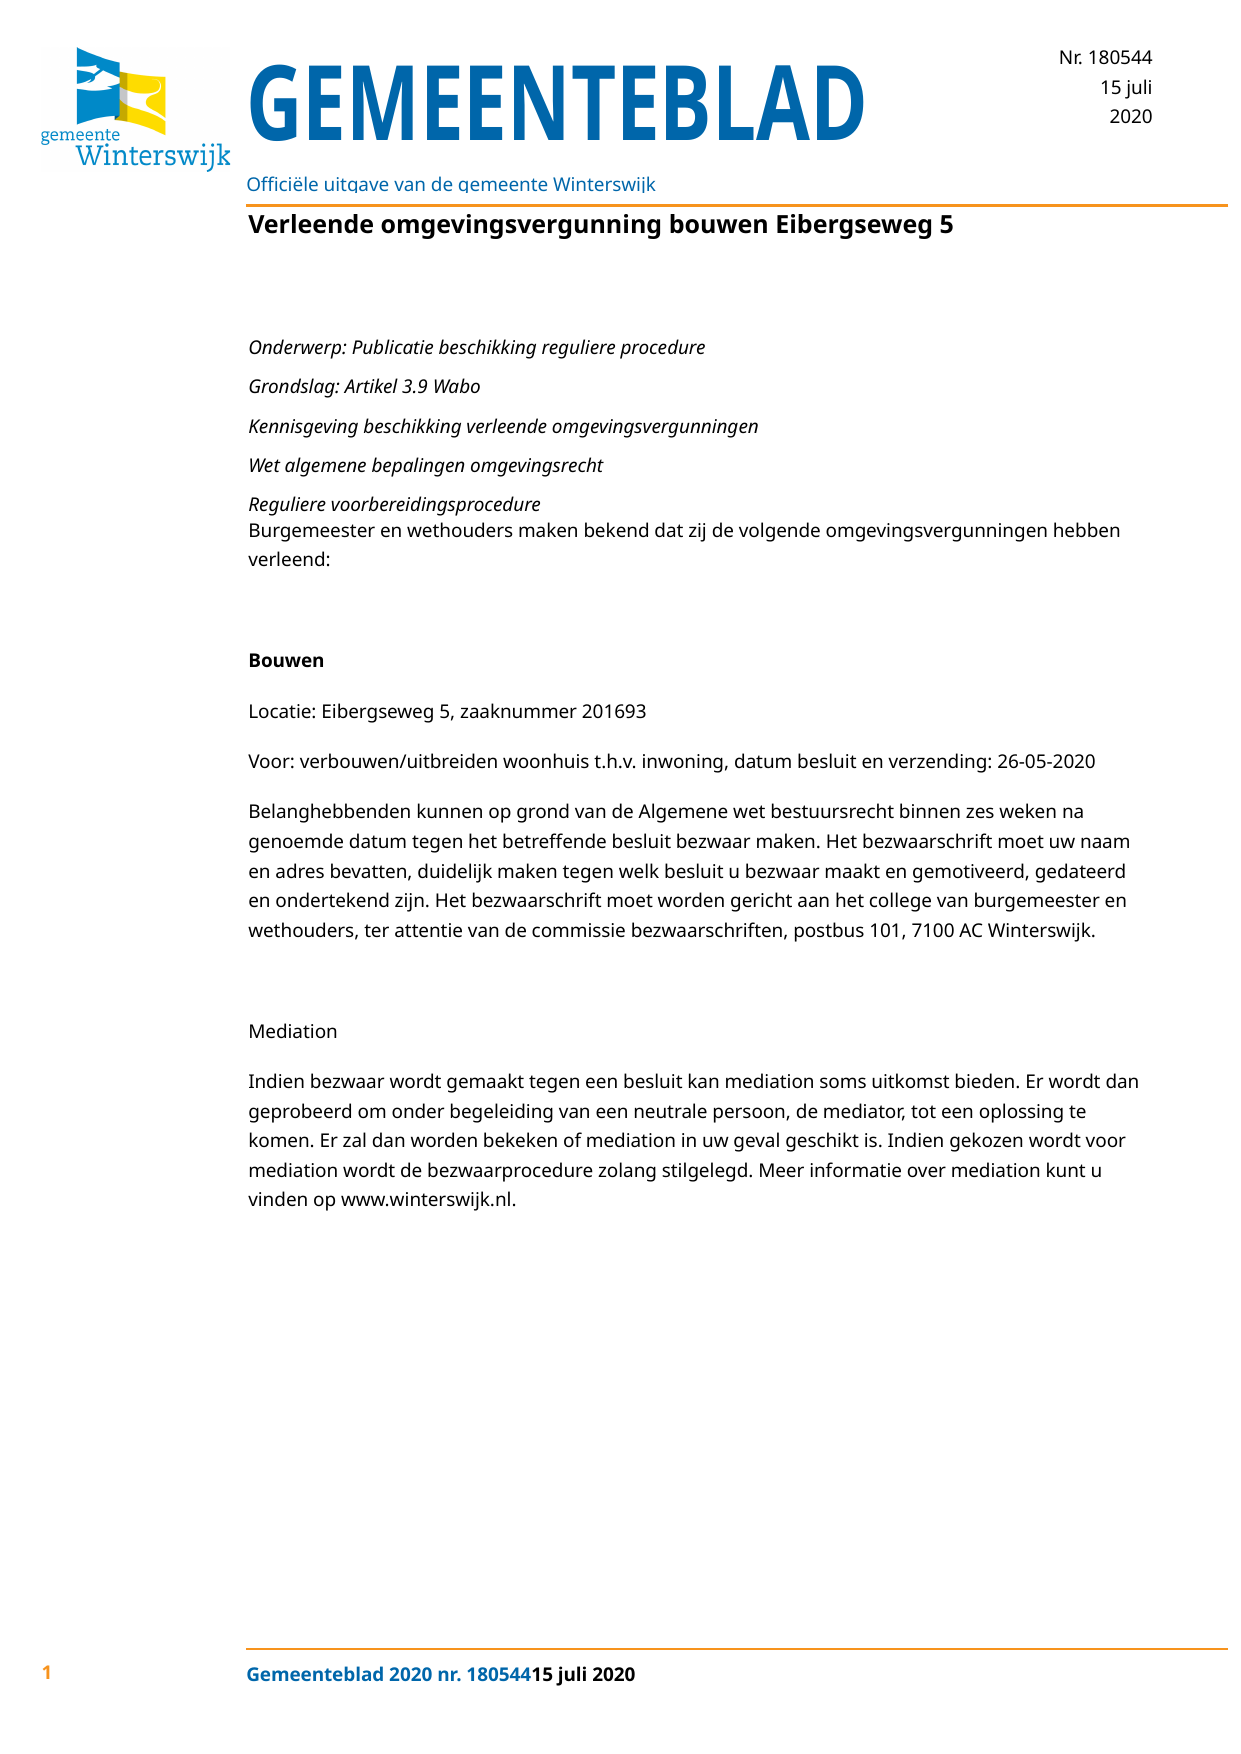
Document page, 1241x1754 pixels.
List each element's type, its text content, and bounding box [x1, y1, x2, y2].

text Kennisgeving beschikking verleende omgevingsvergunningen [248, 413, 1152, 438]
text Belanghebbenden kunnen op grond van de Algemene wet bestuursrecht binnen zes weken na genoemde datum tegen het betreffende besluit bezwaar maken. Het bezwaarschrift moet uw naam en adres bevatten, duidelijk maken tegen welk besluit u bezwaar maakt en gemotiveerd, gedateerd en ondertekend zijn. Het bezwaarschrift moet worden gericht aan het college van burgemeester en wethouders, ter attentie van de commissie bezwaarschriften, postbus 101, 7100 AC Winterswijk. [248, 799, 1152, 943]
text Locatie: Eibergseweg 5, zaaknummer 201693 [248, 698, 1152, 724]
text Mediation [248, 1018, 1152, 1044]
text Burgemeester en wethouders maken bekend dat zij de volgende omgevingsvergunningen hebben verleend: [248, 517, 1152, 572]
text Reguliere voorbereidingsprocedure [248, 491, 1152, 517]
text Indien bezwaar wordt gemaakt tegen een besluit kan mediation soms uitkomst bieden. Er wordt dan geprobeerd om onder begeleiding van een neutrale persoon, de mediator, tot een oplossing te komen. Er zal dan worden bekeken of mediation in uw geval geschikt is. Indien gekozen wordt voor mediation wordt de bezwaarprocedure zolang stilgelegd. Meer informatie over mediation kunt u vinden op www.winterswijk.nl. [248, 1068, 1152, 1212]
text Grondslag: Artikel 3.9 Wabo [248, 373, 1152, 399]
picture [225, 153, 231, 162]
picture [41, 47, 231, 172]
text Onderwerp: Publicatie beschikking reguliere procedure [248, 334, 1152, 360]
text Voor: verbouwen/uitbreiden woonhuis t.h.v. inwoning, datum besluit en verzending: 26-05-2020 [248, 748, 1152, 774]
text Wet algemene bepalingen omgevingsrecht [248, 452, 1152, 478]
text Verleende omgevingsvergunning bouwen Eibergseweg 5 [248, 207, 1152, 241]
text Bouwen [248, 647, 1152, 673]
